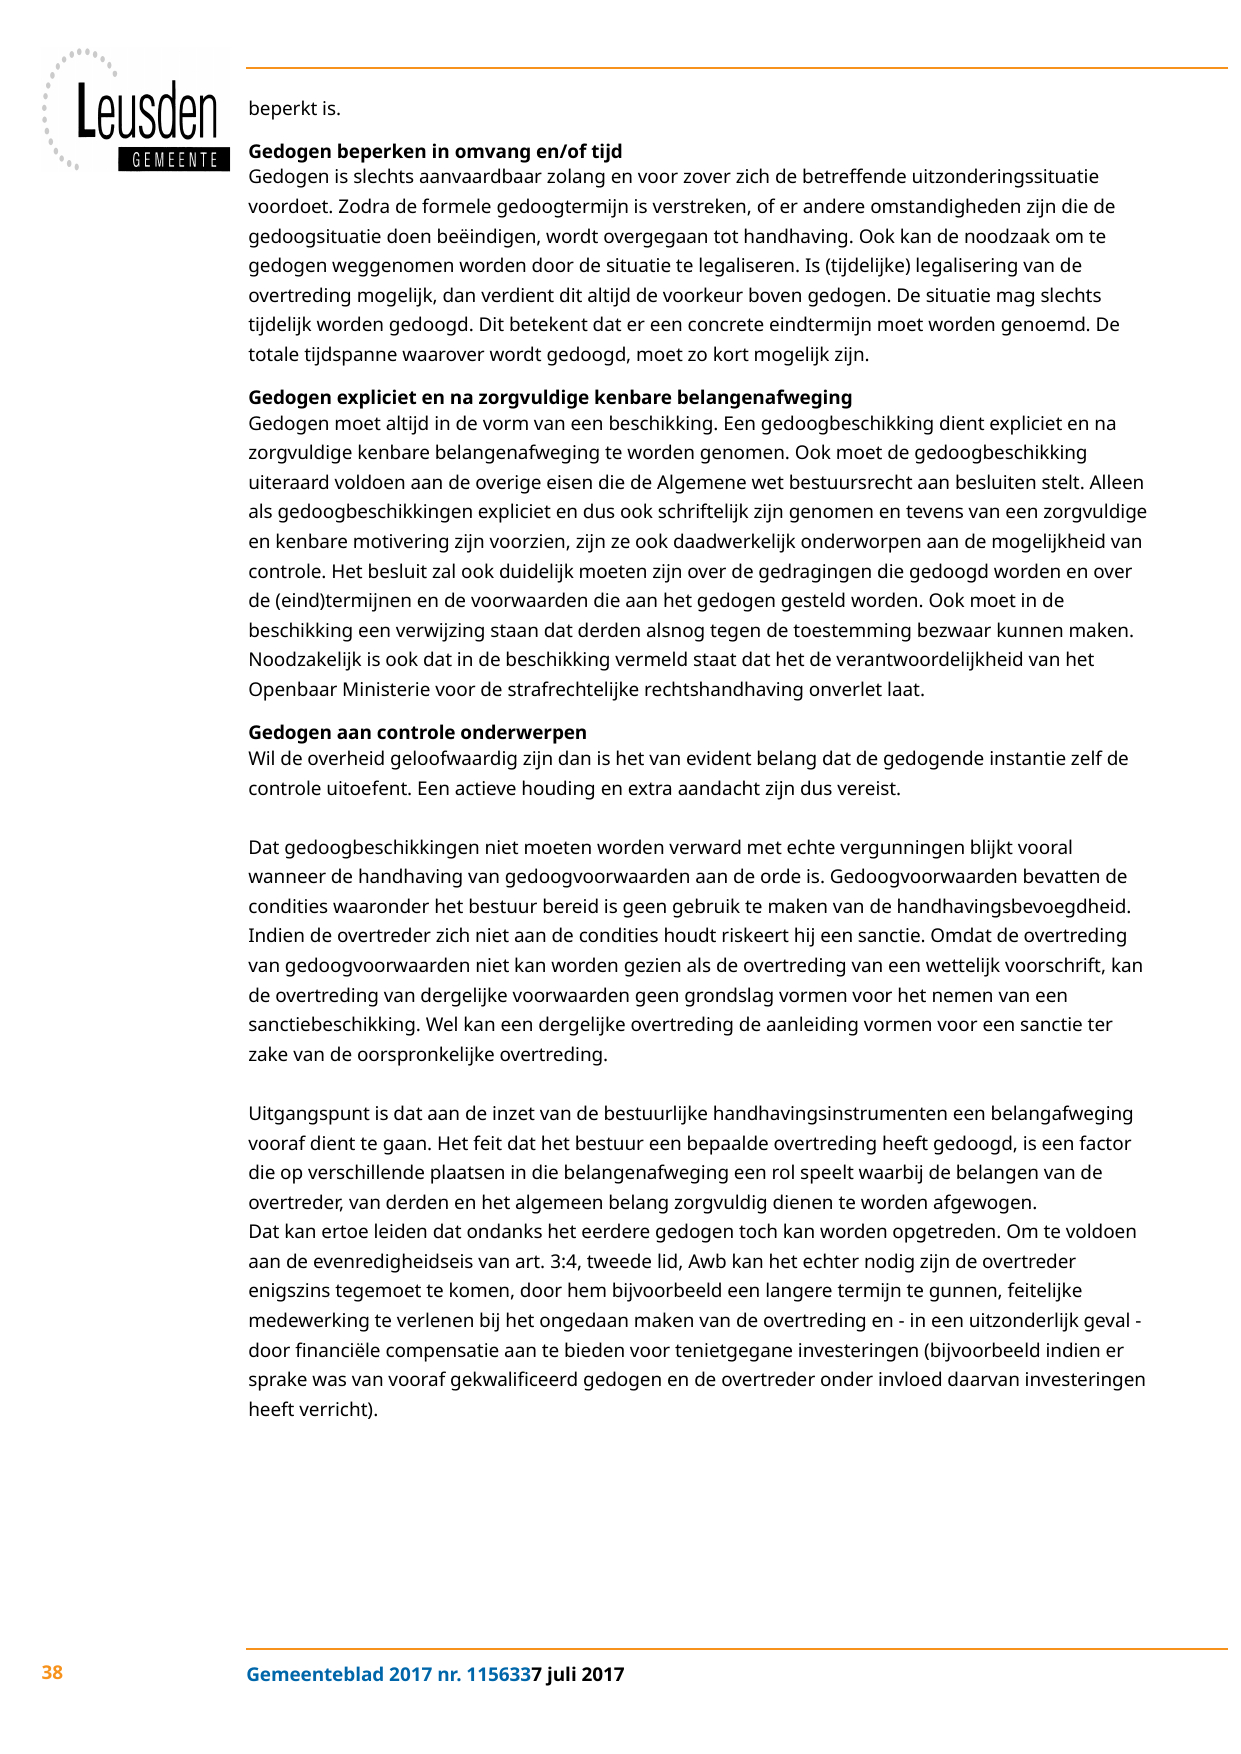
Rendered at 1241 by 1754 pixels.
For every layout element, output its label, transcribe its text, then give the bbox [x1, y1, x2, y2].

text beperkt is. [248, 95, 1152, 121]
text Gedogen expliciet en na zorgvuldige kenbare belangenafweging [248, 384, 1152, 410]
text Gedogen aan controle onderwerpen [248, 719, 1152, 745]
text Dat kan ertoe leiden dat ondanks het eerdere gedogen toch kan worden opgetreden. Om te voldoen aan de evenredigheidseis van art. 3:4, tweede lid, Awb kan het echter nodig zijn de overtreder enigszins tegemoet te komen, door hem bijvoorbeeld een langere termijn te gunnen, feitelijke medewerking te verlenen bij het ongedaan maken van de overtreding en - in een uitzonderlijk geval - door financiële compensatie aan te bieden voor tenietgegane investeringen (bijvoorbeeld indien er sprake was van vooraf gekwalificeerd gedogen en de overtreder onder invloed daarvan investeringen heeft verricht). [248, 1218, 1152, 1422]
text Gedogen is slechts aanvaardbaar zolang en voor zover zich de betreffende uitzonderingssituatie voordoet. Zodra de formele gedoogtermijn is verstreken, of er andere omstandigheden zijn die de gedoogsituatie doen beëindigen, wordt overgegaan tot handhaving. Ook kan de noodzaak om te gedogen weggenomen worden door de situatie te legaliseren. Is (tijdelijke) legalisering van de overtreding mogelijk, dan verdient dit altijd de voorkeur boven gedogen. De situatie mag slechts tijdelijk worden gedoogd. Dit betekent dat er een concrete eindtermijn moet worden genoemd. De totale tijdspanne waarover wordt gedoogd, moet zo kort mogelijk zijn. [248, 164, 1152, 367]
picture [41, 47, 231, 172]
text Gedogen beperken in omvang en/of tijd [248, 138, 1152, 164]
text Uitgangspunt is dat aan de inzet van de bestuurlijke handhavingsinstrumenten een belangafweging vooraf dient te gaan. Het feit dat het bestuur een bepaalde overtreding heeft gedoogd, is een factor die op verschillende plaatsen in die belangenafweging een rol speelt waarbij de belangen van de overtreder, van derden en het algemeen belang zorgvuldig dienen te worden afgewogen. [248, 1100, 1152, 1214]
text Wil de overheid geloofwaardig zijn dan is het van evident belang dat de gedogende instantie zelf de controle uitoefent. Een actieve houding en extra aandacht zijn dus vereist. [248, 745, 1152, 800]
text Gedogen moet altijd in de vorm van een beschikking. Een gedoogbeschikking dient expliciet en na zorgvuldige kenbare belangenafweging te worden genomen. Ook moet de gedoogbeschikking uiteraard voldoen aan de overige eisen die de Algemene wet bestuursrecht aan besluiten stelt. Alleen als gedoogbeschikkingen expliciet en dus ook schriftelijk zijn genomen en tevens van een zorgvuldige en kenbare motivering zijn voorzien, zijn ze ook daadwerkelijk onderworpen aan de mogelijkheid van controle. Het besluit zal ook duidelijk moeten zijn over de gedragingen die gedoogd worden en over de (eind)termijnen en de voorwaarden die aan het gedogen gesteld worden. Ook moet in de beschikking een verwijzing staan dat derden alsnog tegen de toestemming bezwaar kunnen maken. Noodzakelijk is ook dat in de beschikking vermeld staat dat het de verantwoordelijkheid van het Openbaar Ministerie voor de strafrechtelijke rechtshandhaving onverlet laat. [248, 410, 1152, 702]
text Dat gedoogbeschikkingen niet moeten worden verward met echte vergunningen blijkt vooral wanneer de handhaving van gedoogvoorwaarden aan de orde is. Gedoogvoorwaarden bevatten de condities waaronder het bestuur bereid is geen gebruik te maken van de handhavingsbevoegdheid. Indien de overtreder zich niet aan de condities houdt riskeert hij een sanctie. Omdat de overtreding van gedoogvoorwaarden niet kan worden gezien als de overtreding van een wettelijk voorschrift, kan de overtreding van dergelijke voorwaarden geen grondslag vormen voor het nemen van een sanctiebeschikking. Wel kan een dergelijke overtreding de aanleiding vormen voor een sanctie ter zake van de oorspronkelijke overtreding. [248, 834, 1152, 1067]
